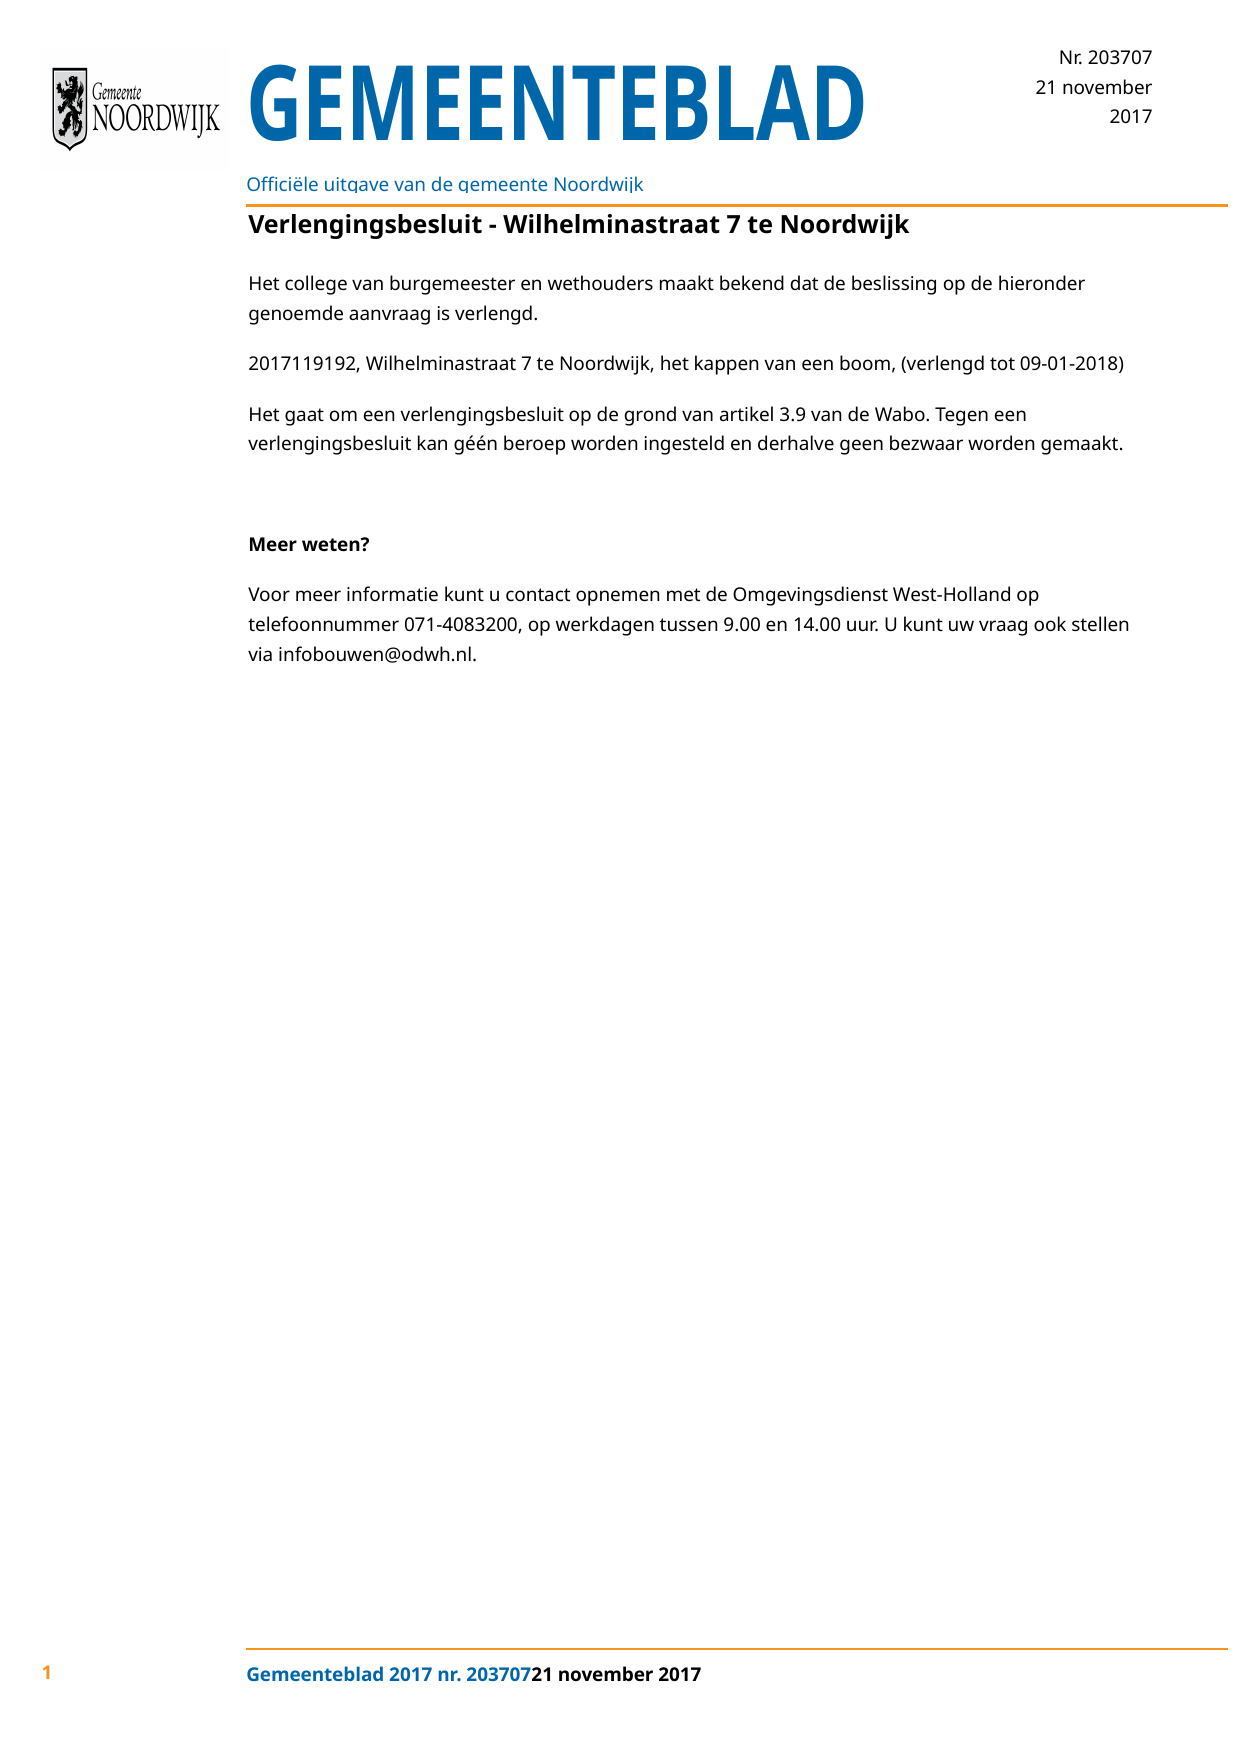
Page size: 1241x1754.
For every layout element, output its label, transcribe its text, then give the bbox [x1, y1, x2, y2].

text Voor meer informatie kunt u contact opnemen met de Omgevingsdienst West-Holland op telefoonnummer 071-4083200, op werkdagen tussen 9.00 en 14.00 uur. U kunt uw vraag ook stellen via infobouwen@odwh.nl. [248, 582, 1152, 666]
text Meer weten? [248, 531, 1152, 557]
text Het college van burgemeester en wethouders maakt bekend dat de beslissing op de hieronder genoemde aanvraag is verlengd. [248, 270, 1152, 326]
text 2017119192, Wilhelminastraat 7 te Noordwijk, het kappen van een boom, (verlengd tot 09-01-2018) [248, 350, 1152, 376]
picture [41, 47, 231, 172]
text Verlengingsbesluit - Wilhelminastraat 7 te Noordwijk [248, 207, 1152, 241]
text Het gaat om een verlengingsbesluit op de grond van artikel 3.9 van de Wabo. Tegen een verlengingsbesluit kan géén beroep worden ingesteld en derhalve geen bezwaar worden gemaakt. [248, 401, 1152, 456]
